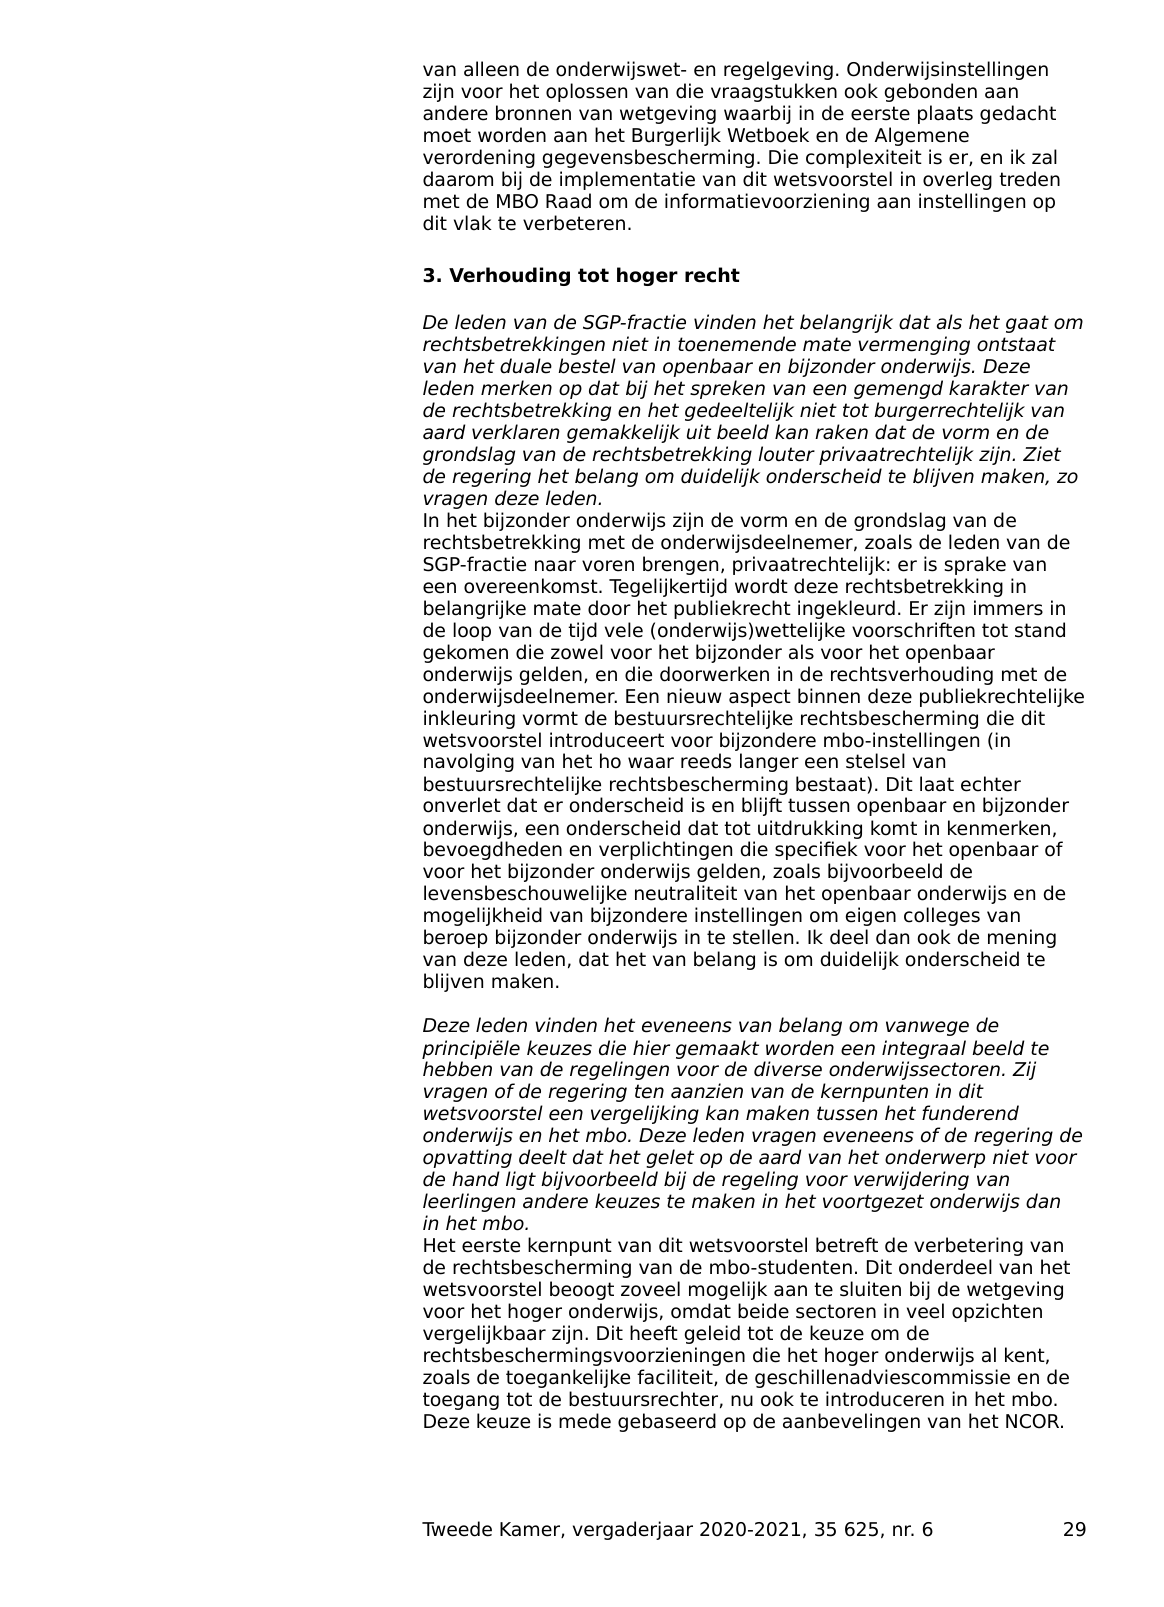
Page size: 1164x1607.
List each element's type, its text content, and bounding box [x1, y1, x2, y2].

text van alleen de onderwijswet- en regelgeving. Onderwijsinstellingen zijn voor het oplossen van die vraagstukken ook gebonden aan andere bronnen van wetgeving waarbij in de eerste plaats gedacht moet worden aan het Burgerlijk Wetboek en de Algemene verordening gegevensbescherming. Die complexiteit is er, en ik zal daarom bij de implementatie van dit wetsvoorstel in overleg treden met de MBO Raad om de informatievoorziening aan instellingen op dit vlak te verbeteren. [422, 59, 1087, 235]
subtitle 3. Verhouding tot hoger recht [422, 265, 1087, 287]
text Deze leden vinden het eveneens van belang om vanwege de principiële keuzes die hier gemaakt worden een integraal beeld te hebben van de regelingen voor de diverse onderwijssectoren. Zij vragen of de regering ten aanzien van de kernpunten in dit wetsvoorstel een vergelijking kan maken tussen het funderend onderwijs en het mbo. Deze leden vragen eveneens of de regering de opvatting deelt dat het gelet op de aard van het onderwerp niet voor de hand ligt bijvoorbeeld bij de regeling voor verwijdering van leerlingen andere keuzes te maken in het voortgezet onderwijs dan in het mbo. [422, 1015, 1087, 1235]
text De leden van de SGP-fractie vinden het belangrijk dat als het gaat om rechtsbetrekkingen niet in toenemende mate vermenging ontstaat van het duale bestel van openbaar en bijzonder onderwijs. Deze leden merken op dat bij het spreken van een gemengd karakter van de rechtsbetrekking en het gedeeltelijk niet tot burgerrechtelijk van aard verklaren gemakkelijk uit beeld kan raken dat de vorm en de grondslag van de rechtsbetrekking louter privaatrechtelijk zijn. Ziet de regering het belang om duidelijk onderscheid te blijven maken, zo vragen deze leden. [422, 312, 1087, 510]
text Het eerste kernpunt van dit wetsvoorstel betreft de verbetering van de rechtsbescherming van de mbo-studenten. Dit onderdeel van het wetsvoorstel beoogt zoveel mogelijk aan te sluiten bij de wetgeving voor het hoger onderwijs, omdat beide sectoren in veel opzichten vergelijkbaar zijn. Dit heeft geleid tot de keuze om de rechtsbeschermingsvoorzieningen die het hoger onderwijs al kent, zoals de toegankelijke faciliteit, de geschillenadviescommissie en de toegang tot de bestuursrechter, nu ook te introduceren in het mbo. Deze keuze is mede gebaseerd op de aanbevelingen van het NCOR. [422, 1235, 1087, 1433]
text In het bijzonder onderwijs zijn de vorm en de grondslag van de rechtsbetrekking met de onderwijsdeelnemer, zoals de leden van de SGP-fractie naar voren brengen, privaatrechtelijk: er is sprake van een overeenkomst. Tegelijkertijd wordt deze rechtsbetrekking in belangrijke mate door het publiekrecht ingekleurd. Er zijn immers in de loop van de tijd vele (onderwijs)wettelijke voorschriften tot stand gekomen die zowel voor het bijzonder als voor het openbaar onderwijs gelden, en die doorwerken in de rechtsverhouding met de onderwijsdeelnemer. Een nieuw aspect binnen deze publiekrechtelijke inkleuring vormt de bestuursrechtelijke rechtsbescherming die dit wetsvoorstel introduceert voor bijzondere mbo-instellingen (in navolging van het ho waar reeds langer een stelsel van bestuursrechtelijke rechtsbescherming bestaat). Dit laat echter onverlet dat er onderscheid is en blijft tussen openbaar en bijzonder onderwijs, een onderscheid dat tot uitdrukking komt in kenmerken, bevoegdheden en verplichtingen die specifiek voor het openbaar of voor het bijzonder onderwijs gelden, zoals bijvoorbeeld de levensbeschouwelijke neutraliteit van het openbaar onderwijs en de mogelijkheid van bijzondere instellingen om eigen colleges van beroep bijzonder onderwijs in te stellen. Ik deel dan ook de mening van deze leden, dat het van belang is om duidelijk onderscheid te blijven maken. [422, 510, 1087, 993]
